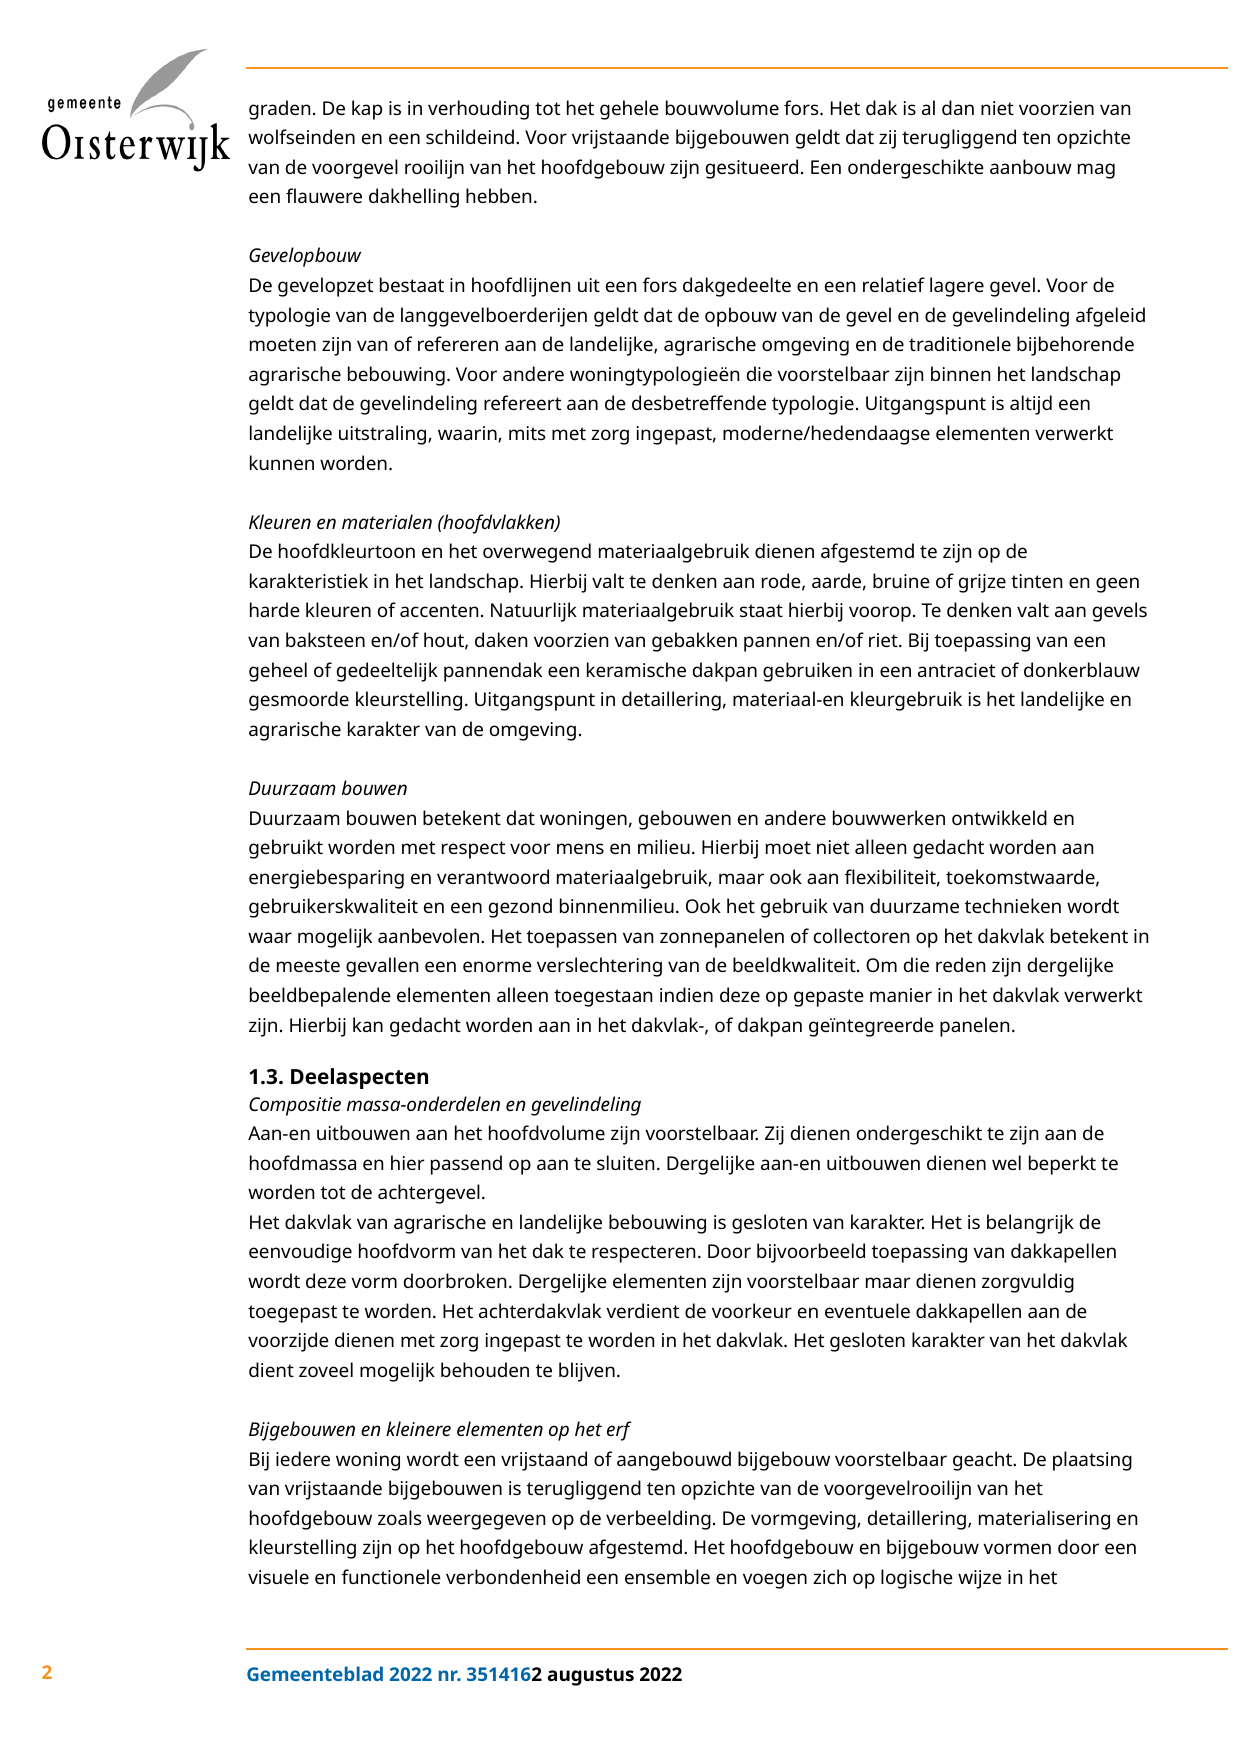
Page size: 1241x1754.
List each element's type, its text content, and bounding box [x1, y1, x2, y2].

text De hoofdkleurtoon en het overwegend materiaalgebruik dienen afgestemd te zijn op de karakteristiek in het landschap. Hierbij valt te denken aan rode, aarde, bruine of grijze tinten en geen harde kleuren of accenten. Natuurlijk materiaalgebruik staat hierbij voorop. Te denken valt aan gevels van baksteen en/of hout, daken voorzien van gebakken pannen en/of riet. Bij toepassing van een geheel of gedeeltelijk pannendak een keramische dakpan gebruiken in een antraciet of donkerblauw gesmoorde kleurstelling. Uitgangspunt in detaillering, materiaal-en kleurgebruik is het landelijke en agrarische karakter van de omgeving. [248, 538, 1152, 742]
text graden. De kap is in verhouding tot het gehele bouwvolume fors. Het dak is al dan niet voorzien van wolfseinden en een schildeind. Voor vrijstaande bijgebouwen geldt dat zij terugliggend ten opzichte van de voorgevel rooilijn van het hoofdgebouw zijn gesitueerd. Een ondergeschikte aanbouw mag een flauwere dakhelling hebben. [248, 95, 1152, 209]
text Bijgebouwen en kleinere elementen op het erf [248, 1416, 1152, 1442]
text De gevelopzet bestaat in hoofdlijnen uit een fors dakgedeelte en een relatief lagere gevel. Voor de typologie van de langgevelboerderijen geldt dat de opbouw van de gevel en de gevelindeling afgeleid moeten zijn van of refereren aan de landelijke, agrarische omgeving en de traditionele bijbehorende agrarische bebouwing. Voor andere woningtypologieën die voorstelbaar zijn binnen het landschap geldt dat de gevelindeling refereert aan de desbetreffende typologie. Uitgangspunt is altijd een landelijke uitstraling, waarin, mits met zorg ingepast, moderne/hedendaagse elementen verwerkt kunnen worden. [248, 272, 1152, 476]
picture [41, 47, 231, 172]
text 1.3. Deelaspecten [248, 1062, 1152, 1091]
text Compositie massa-onderdelen en gevelindeling [248, 1091, 1152, 1116]
text Duurzaam bouwen [248, 775, 1152, 801]
text Duurzaam bouwen betekent dat woningen, gebouwen en andere bouwwerken ontwikkeld en gebruikt worden met respect voor mens en milieu. Hierbij moet niet alleen gedacht worden aan energiebesparing en verantwoord materiaalgebruik, maar ook aan flexibiliteit, toekomstwaarde, gebruikerskwaliteit en een gezond binnenmilieu. Ook het gebruik van duurzame technieken wordt waar mogelijk aanbevolen. Het toepassen van zonnepanelen of collectoren op het dakvlak betekent in de meeste gevallen een enorme verslechtering van de beeldkwaliteit. Om die reden zijn dergelijke beeldbepalende elementen alleen toegestaan indien deze op gepaste manier in het dakvlak verwerkt zijn. Hierbij kan gedacht worden aan in het dakvlak-, of dakpan geïntegreerde panelen. [248, 805, 1152, 1038]
text Gevelopbouw [248, 243, 1152, 268]
text Aan-en uitbouwen aan het hoofdvolume zijn voorstelbaar. Zij dienen ondergeschikt te zijn aan de hoofdmassa en hier passend op aan te sluiten. Dergelijke aan-en uitbouwen dienen wel beperkt te worden tot de achtergevel. [248, 1120, 1152, 1205]
text Kleuren en materialen (hoofdvlakken) [248, 509, 1152, 535]
text Bij iedere woning wordt een vrijstaand of aangebouwd bijgebouw voorstelbaar geacht. De plaatsing van vrijstaande bijgebouwen is terugliggend ten opzichte van de voorgevelrooilijn van het hoofdgebouw zoals weergegeven op de verbeelding. De vormgeving, detaillering, materialisering en kleurstelling zijn op het hoofdgebouw afgestemd. Het hoofdgebouw en bijgebouw vormen door een visuele en functionele verbondenheid een ensemble en voegen zich op logische wijze in het [248, 1446, 1152, 1590]
text Het dakvlak van agrarische en landelijke bebouwing is gesloten van karakter. Het is belangrijk de eenvoudige hoofdvorm van het dak te respecteren. Door bijvoorbeeld toepassing van dakkapellen wordt deze vorm doorbroken. Dergelijke elementen zijn voorstelbaar maar dienen zorgvuldig toegepast te worden. Het achterdakvlak verdient de voorkeur en eventuele dakkapellen aan de voorzijde dienen met zorg ingepast te worden in het dakvlak. Het gesloten karakter van het dakvlak dient zoveel mogelijk behouden te blijven. [248, 1209, 1152, 1383]
